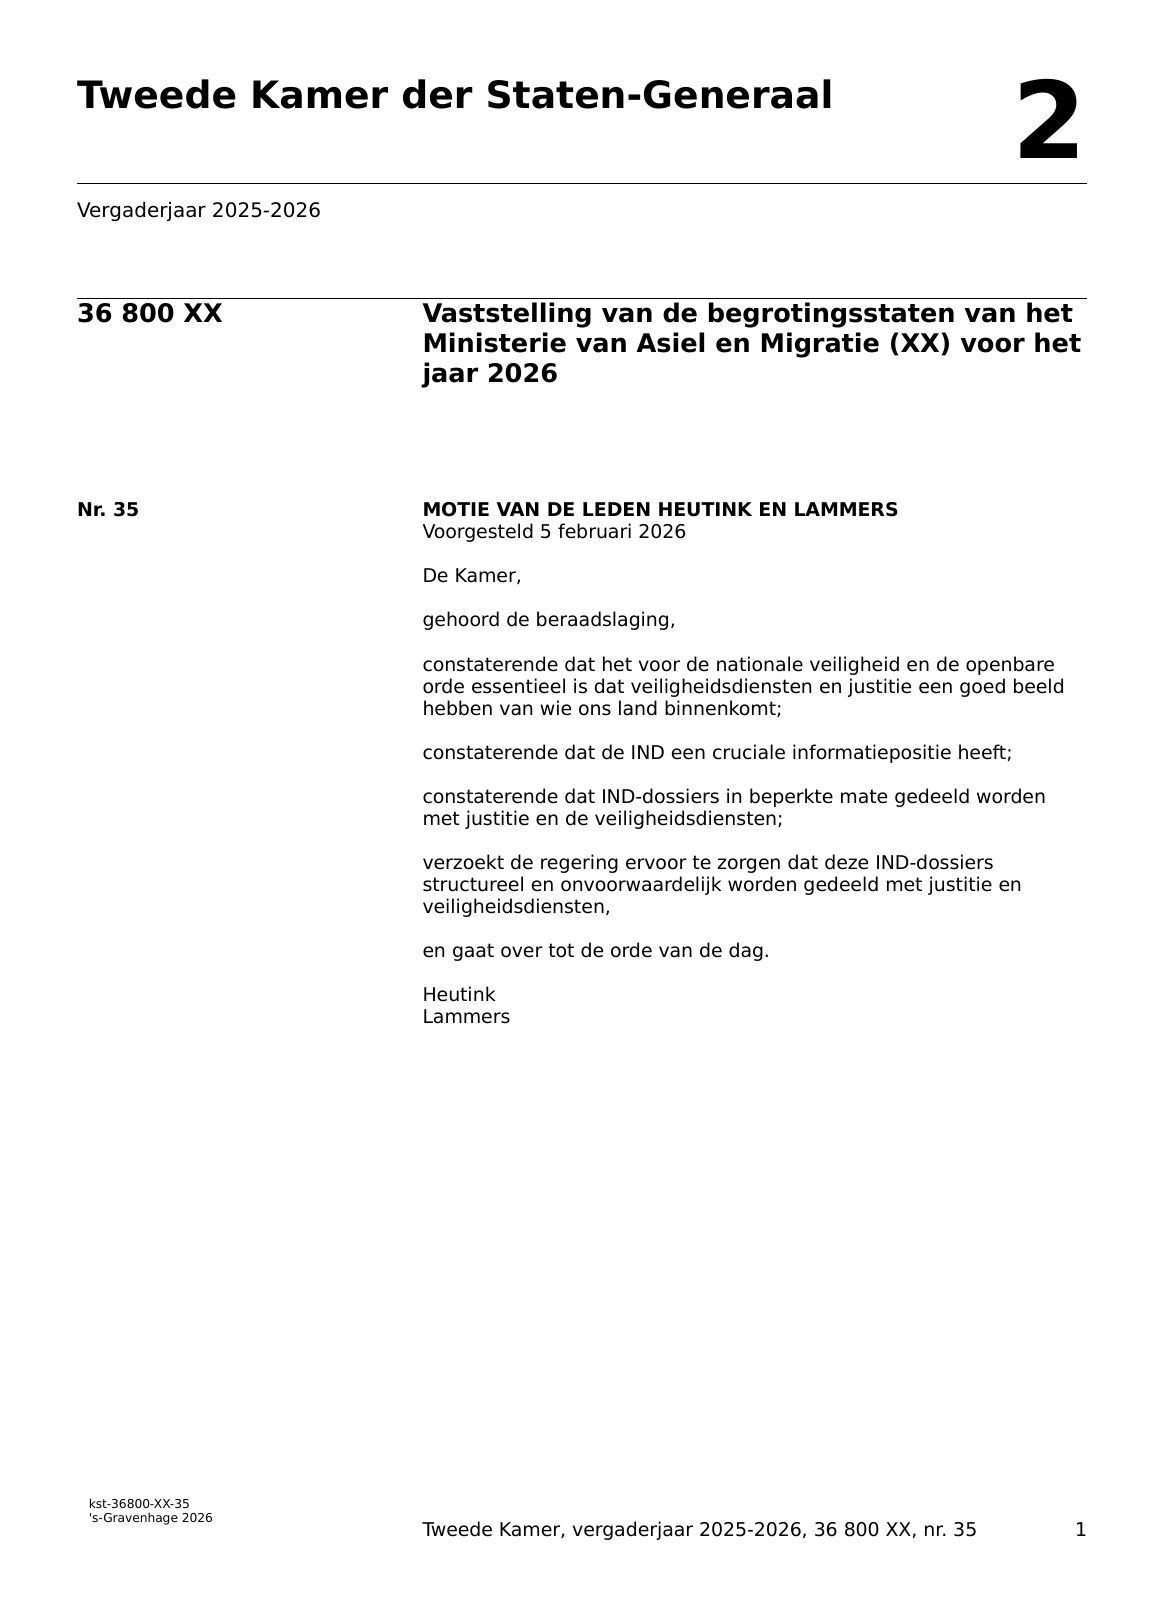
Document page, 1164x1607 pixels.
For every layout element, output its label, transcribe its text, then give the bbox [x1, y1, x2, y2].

text Heutink [422, 984, 1087, 1006]
text De Kamer, [422, 565, 1087, 587]
text verzoekt de regering ervoor te zorgen dat deze IND-dossiers structureel en onvoorwaardelijk worden gedeeld met justitie en veiligheidsdiensten, [422, 852, 1087, 918]
text en gaat over tot de orde van de dag. [422, 940, 1087, 962]
table_cell Vergaderjaar 2025-2026 [77, 184, 1087, 298]
table_header Tweede Kamer der Staten-Generaal [77, 59, 886, 183]
text constaterende dat het voor de nationale veiligheid en de openbare orde essentieel is dat veiligheidsdiensten en justitie een goed beeld hebben van wie ons land binnenkomt; [422, 653, 1087, 719]
text Lammers [422, 1006, 1087, 1028]
subtitle Nr. 35 MOTIE VAN DE LEDEN HEUTINK EN LAMMERS [77, 499, 1087, 521]
subtitle 36 800 XX Vaststelling van de begrotingsstaten van het Ministerie van Asiel en Migratie (XX) voor het jaar 2026 [77, 299, 1087, 388]
text constaterende dat IND-dossiers in beperkte mate gedeeld worden met justitie en de veiligheidsdiensten; [422, 786, 1087, 830]
text Voorgesteld 5 februari 2026 [422, 521, 1087, 543]
table_header 2 [886, 59, 1087, 183]
text 's-Gravenhage 2026 [88, 1511, 323, 1525]
text gehoord de beraadslaging, [422, 609, 1087, 631]
text constaterende dat de IND een cruciale informatiepositie heeft; [422, 742, 1087, 764]
text kst-36800-XX-35 [88, 1497, 323, 1511]
